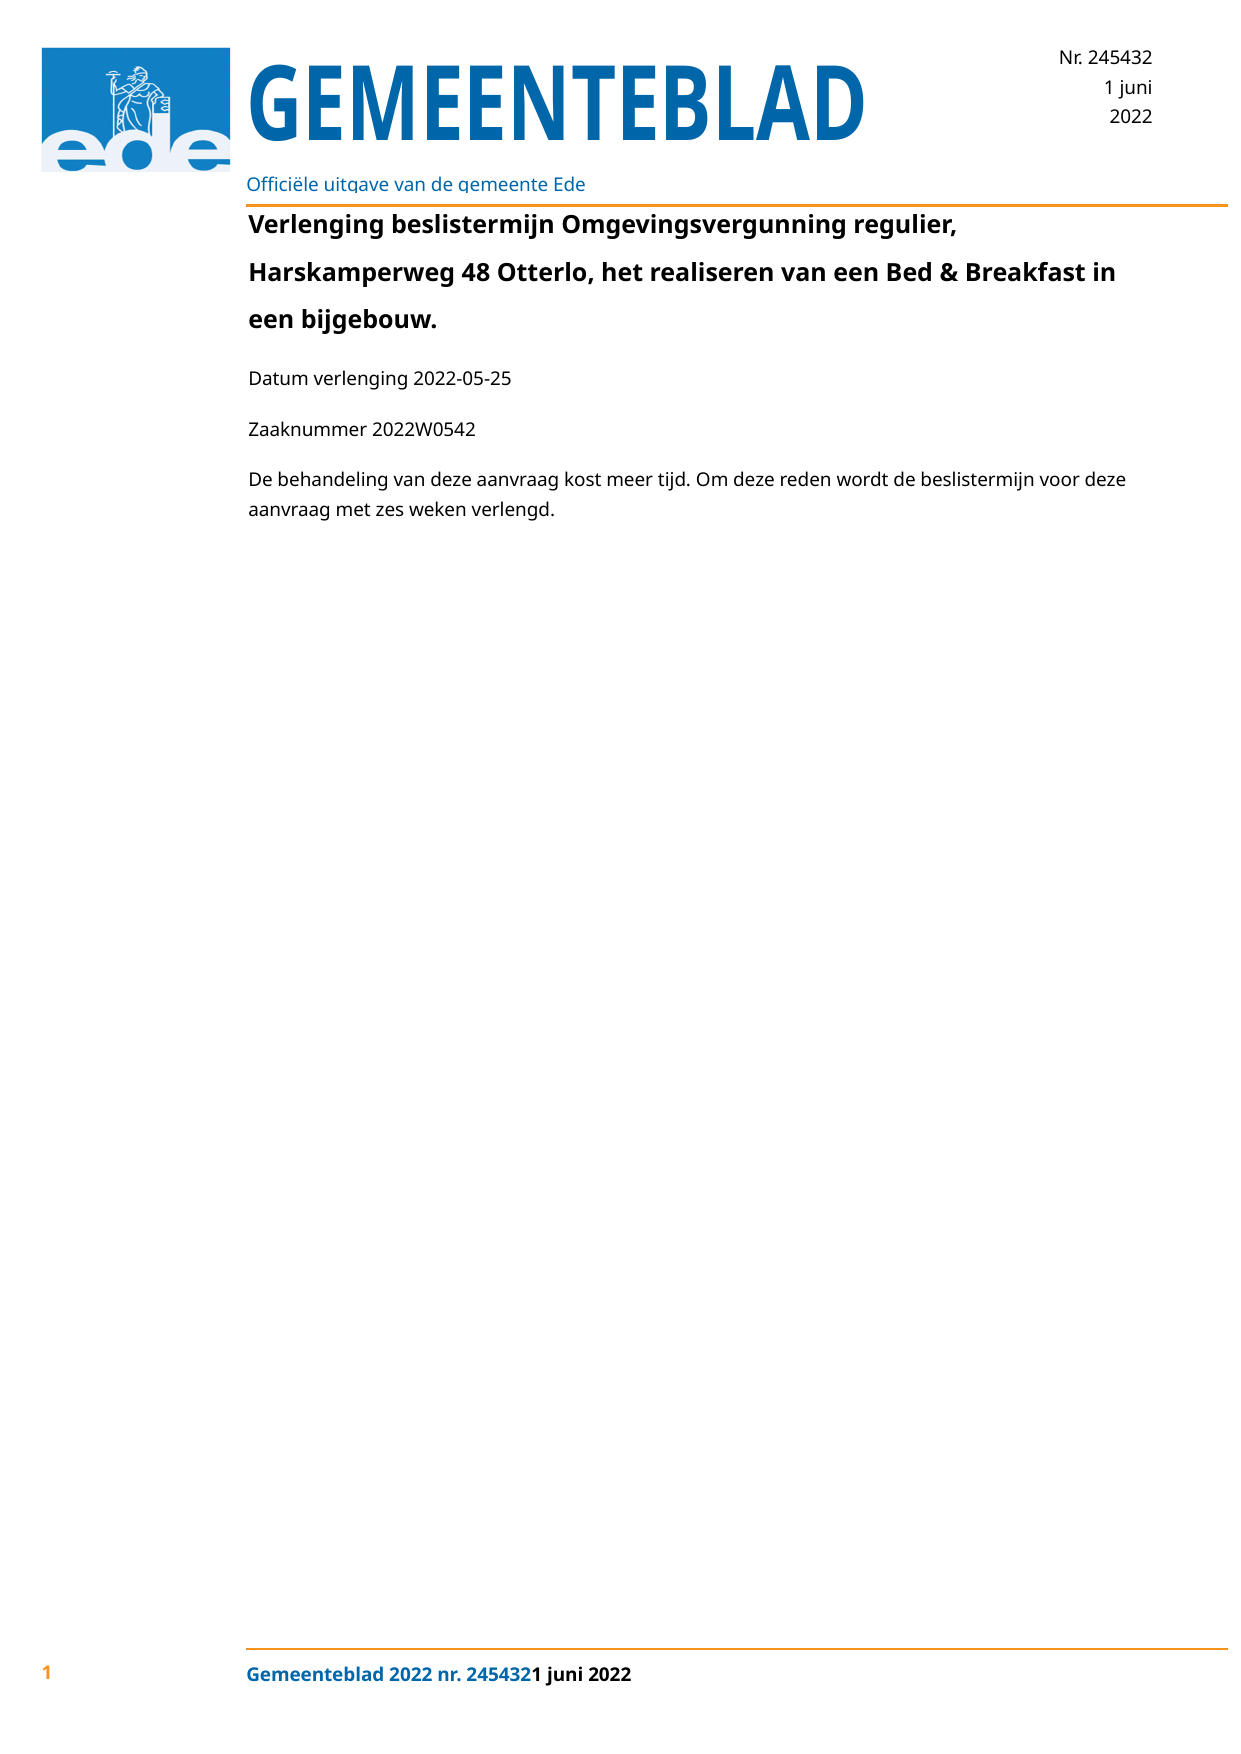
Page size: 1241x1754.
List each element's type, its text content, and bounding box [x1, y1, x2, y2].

text Datum verlenging 2022-05-25 [248, 366, 1152, 391]
text De behandeling van deze aanvraag kost meer tijd. Om deze reden wordt de beslistermijn voor deze aanvraag met zes weken verlengd. [248, 466, 1152, 522]
text Verlenging beslistermijn Omgevingsvergunning regulier, Harskamperweg 48 Otterlo, het realiseren van een Bed & Breakfast in een bijgebouw. [248, 207, 1152, 336]
text Zaaknummer 2022W0542 [248, 416, 1152, 442]
picture [41, 47, 231, 172]
